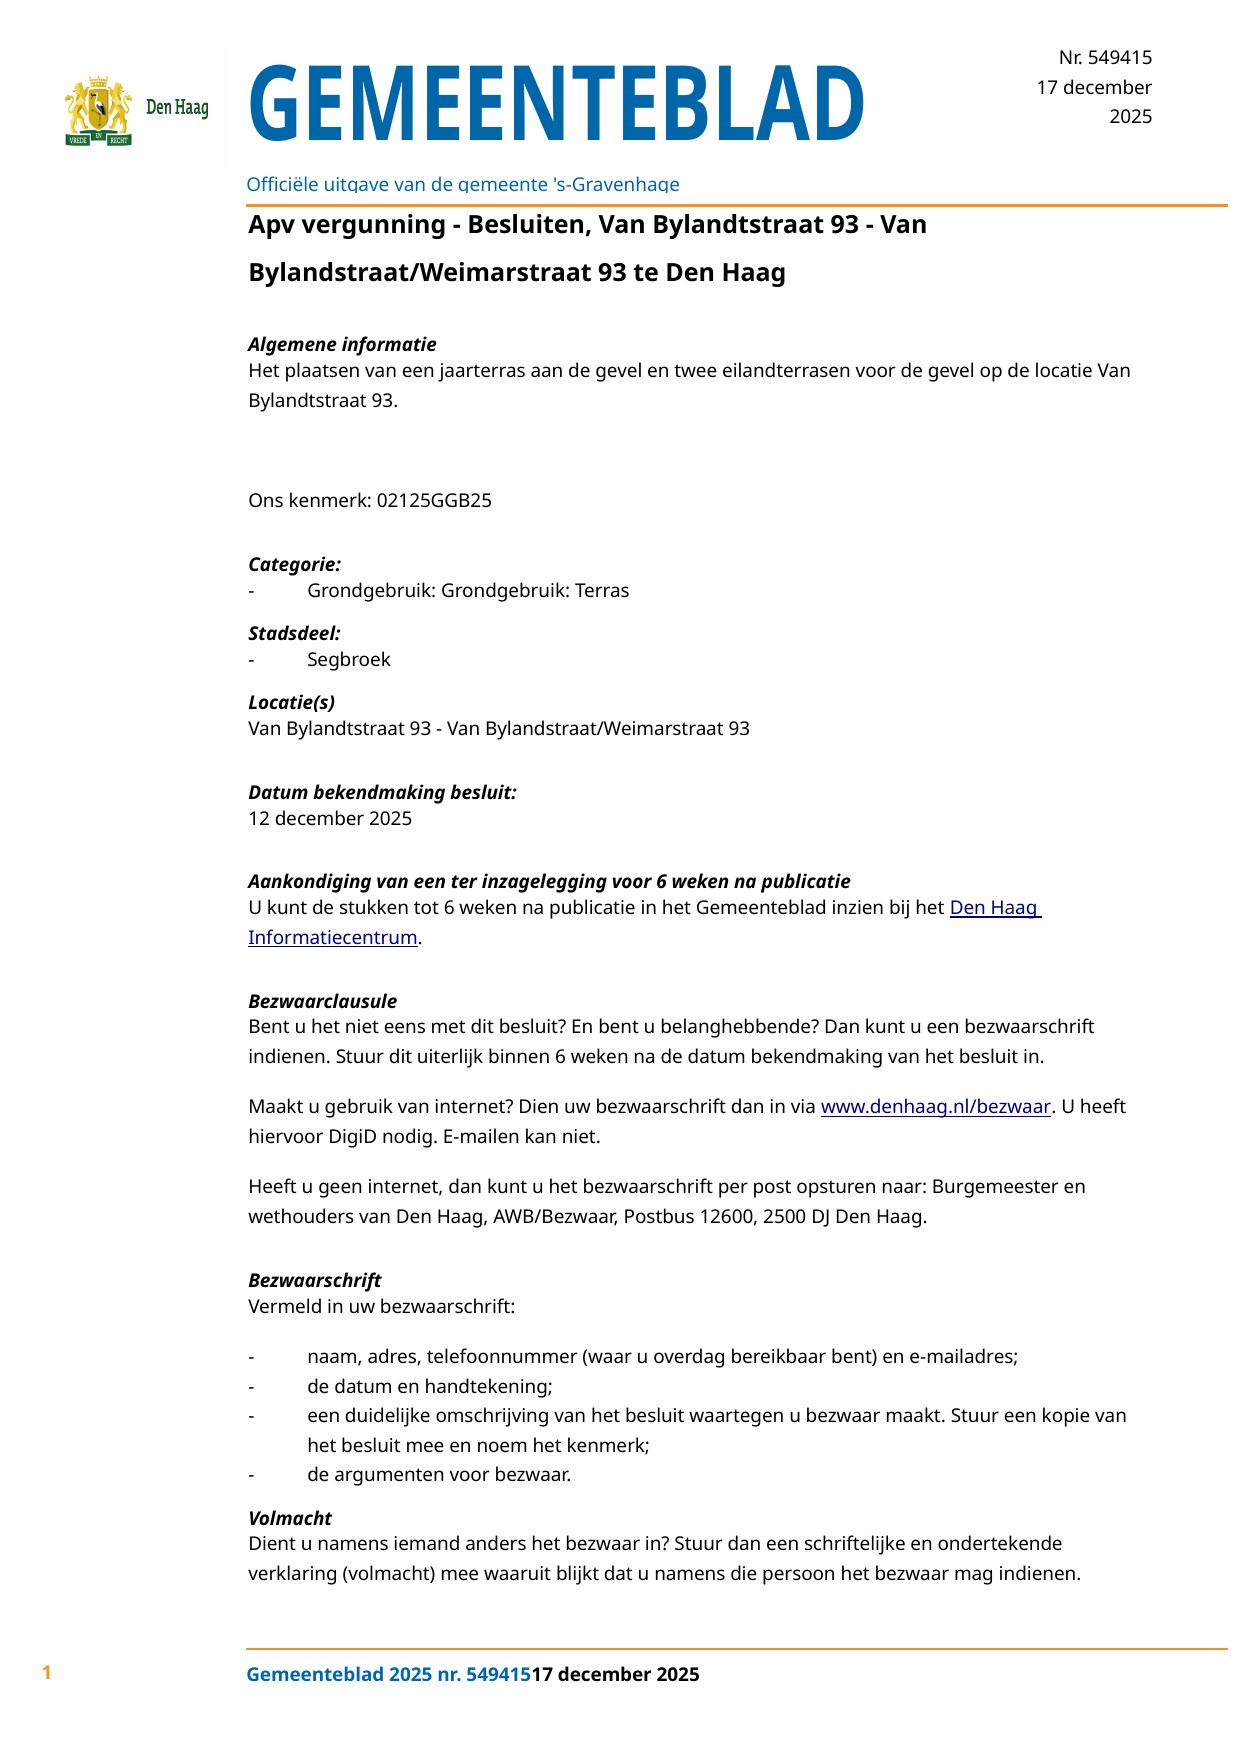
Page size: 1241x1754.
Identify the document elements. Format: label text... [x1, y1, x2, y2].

text Volmacht [248, 1505, 1152, 1531]
text Categorie: [248, 552, 1152, 577]
list een duidelijke omschrijving van het besluit waartegen u bezwaar maakt. Stuur een kopie van het besluit mee en noem het kenmerk; [248, 1402, 1152, 1458]
list naam, adres, telefoonnummer (waar u overdag bereikbaar bent) en e-mailadres; [248, 1343, 1152, 1369]
text Aankondiging van een ter inzagelegging voor 6 weken na publicatie [248, 869, 1152, 894]
text Bezwaarschrift [248, 1267, 1152, 1293]
text Locatie(s) [248, 689, 1152, 715]
text Bezwaarclausule [248, 988, 1152, 1014]
text U kunt de stukken tot 6 weken na publicatie in het Gemeenteblad inzien bij het Den Haag Informatiecentrum. [248, 894, 1152, 950]
text Dient u namens iemand anders het bezwaar in? Stuur dan een schriftelijke en ondertekende verklaring (volmacht) mee waaruit blijkt dat u namens die persoon het bezwaar mag indienen. [248, 1531, 1152, 1586]
picture [41, 47, 231, 172]
text Maakt u gebruik van internet? Dien uw bezwaarschrift dan in via www.denhaag.nl/bezwaar. U heeft hiervoor DigiD nodig. E-mailen kan niet. [248, 1094, 1152, 1149]
text Heeft u geen internet, dan kunt u het bezwaarschrift per post opsturen naar: Burgemeester en wethouders van Den Haag, AWB/Bezwaar, Postbus 12600, 2500 DJ Den Haag. [248, 1174, 1152, 1229]
text Algemene informatie [248, 331, 1152, 357]
text Ons kenmerk: 02125GGB25 [248, 488, 1152, 513]
text Stadsdeel: [248, 620, 1152, 646]
text 12 december 2025 [248, 805, 1152, 830]
list de argumenten voor bezwaar. [248, 1462, 1152, 1487]
text Bent u het niet eens met dit besluit? En bent u belanghebbende? Dan kunt u een bezwaarschrift indienen. Stuur dit uiterlijk binnen 6 weken na de datum bekendmaking van het besluit in. [248, 1014, 1152, 1069]
text Het plaatsen van een jaarterras aan de gevel en twee eilandterrasen voor de gevel op de locatie Van Bylandtstraat 93. [248, 357, 1152, 412]
list de datum en handtekening; [248, 1373, 1152, 1399]
text Van Bylandtstraat 93 - Van Bylandstraat/Weimarstraat 93 [248, 715, 1152, 741]
text Vermeld in uw bezwaarschrift: [248, 1293, 1152, 1319]
list Grondgebruik: Grondgebruik: Terras [248, 577, 1152, 603]
text Apv vergunning - Besluiten, Van Bylandtstraat 93 - Van Bylandstraat/Weimarstraat 93 te Den Haag [248, 207, 1152, 288]
text Datum bekendmaking besluit: [248, 779, 1152, 805]
list Segbroek [248, 646, 1152, 672]
